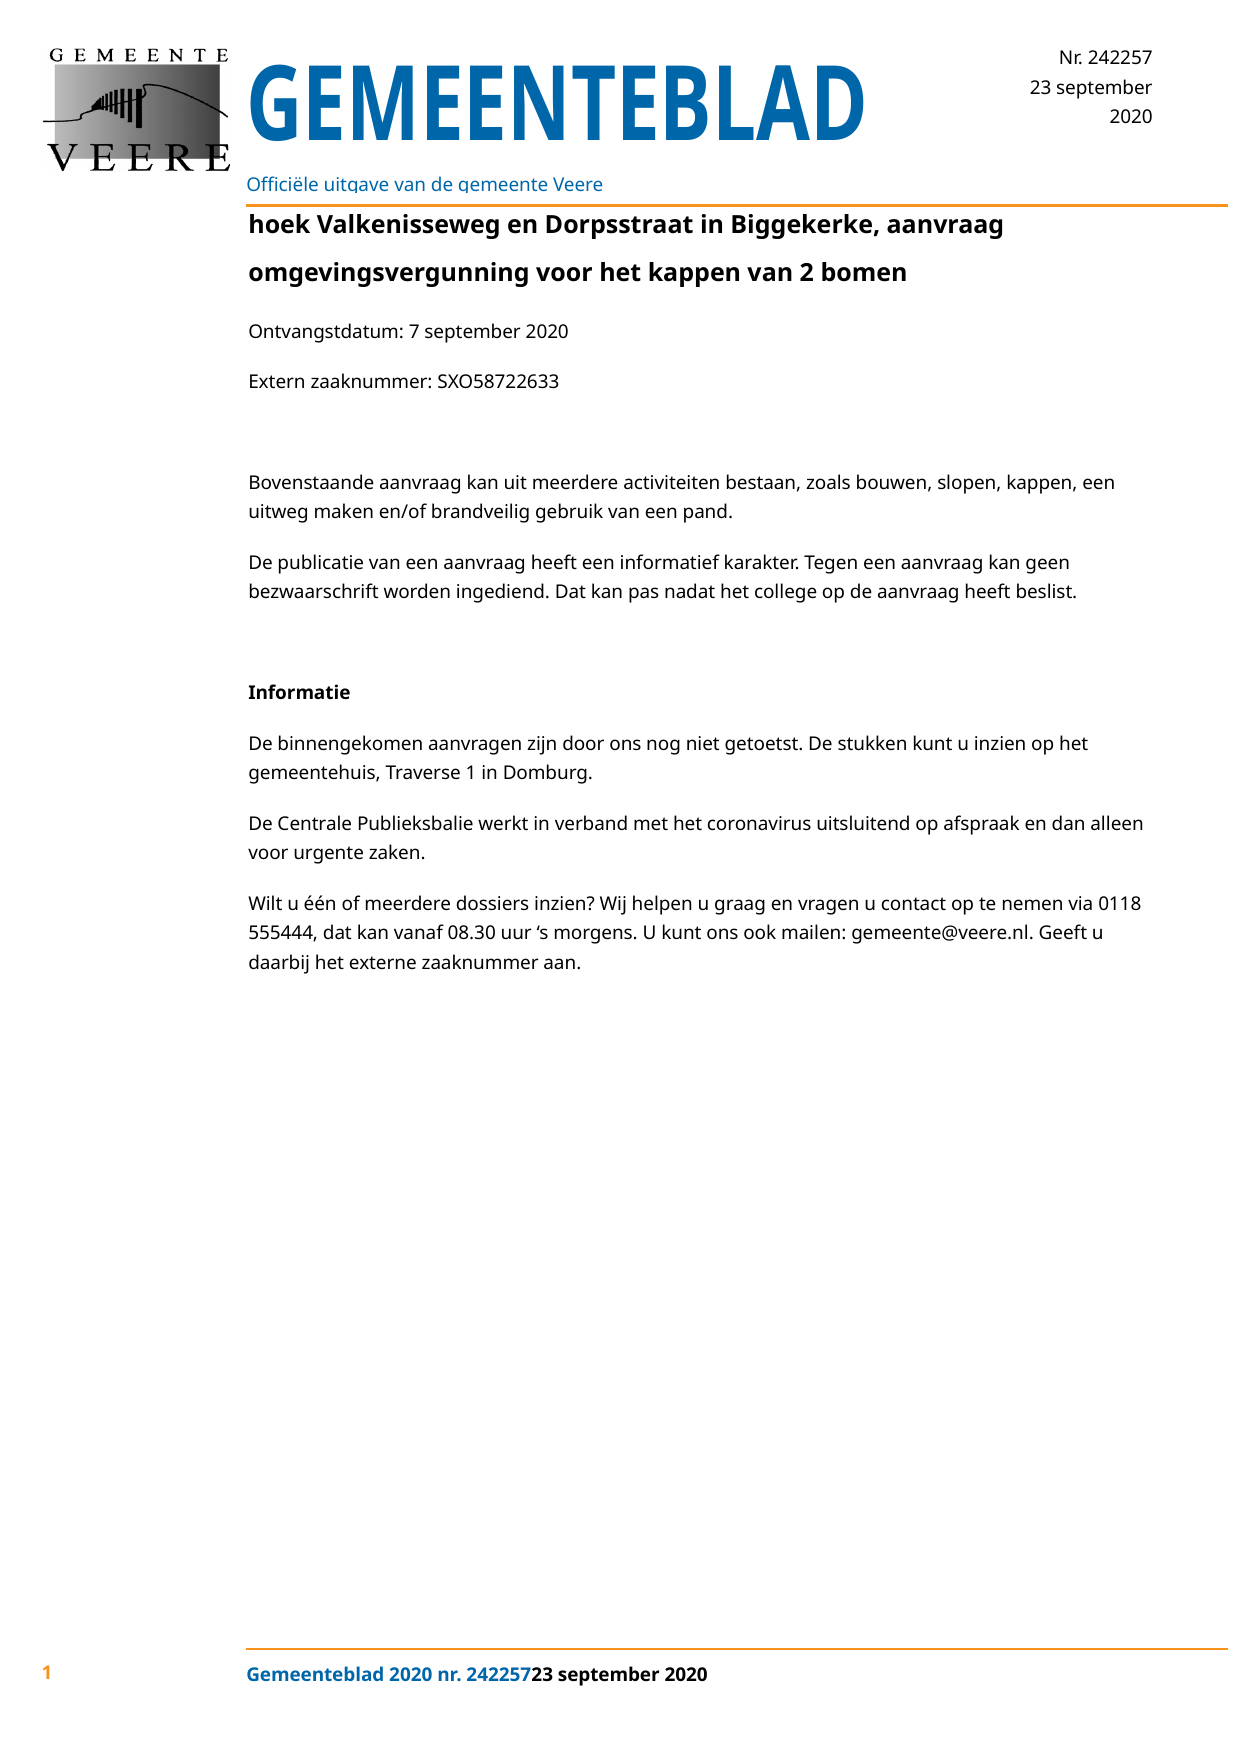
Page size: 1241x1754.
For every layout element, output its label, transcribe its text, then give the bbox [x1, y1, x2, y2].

text hoek Valkenisseweg en Dorpsstraat in Biggekerke, aanvraag omgevingsvergunning voor het kappen van 2 bomen [248, 207, 1152, 288]
text Bovenstaande aanvraag kan uit meerdere activiteiten bestaan, zoals bouwen, slopen, kappen, een uitweg maken en/of brandveilig gebruik van een pand. [248, 469, 1152, 524]
text Ontvangstdatum: 7 september 2020 [248, 318, 1152, 344]
text Extern zaaknummer: SXO58722633 [248, 368, 1152, 394]
picture [41, 47, 231, 172]
text De binnengekomen aanvragen zijn door ons nog niet getoetst. De stukken kunt u inzien op het gemeentehuis, Traverse 1 in Domburg. [248, 730, 1152, 785]
text Wilt u één of meerdere dossiers inzien? Wij helpen u graag en vragen u contact op te nemen via 0118 555444, dat kan vanaf 08.30 uur ‘s morgens. U kunt ons ook mailen: gemeente@veere.nl. Geeft u daarbij het externe zaaknummer aan. [248, 890, 1152, 975]
text De Centrale Publieksbalie werkt in verband met het coronavirus uitsluitend op afspraak en dan alleen voor urgente zaken. [248, 810, 1152, 865]
text De publicatie van een aanvraag heeft een informatief karakter. Tegen een aanvraag kan geen bezwaarschrift worden ingediend. Dat kan pas nadat het college op de aanvraag heeft beslist. [248, 549, 1152, 604]
text Informatie [248, 679, 1152, 705]
